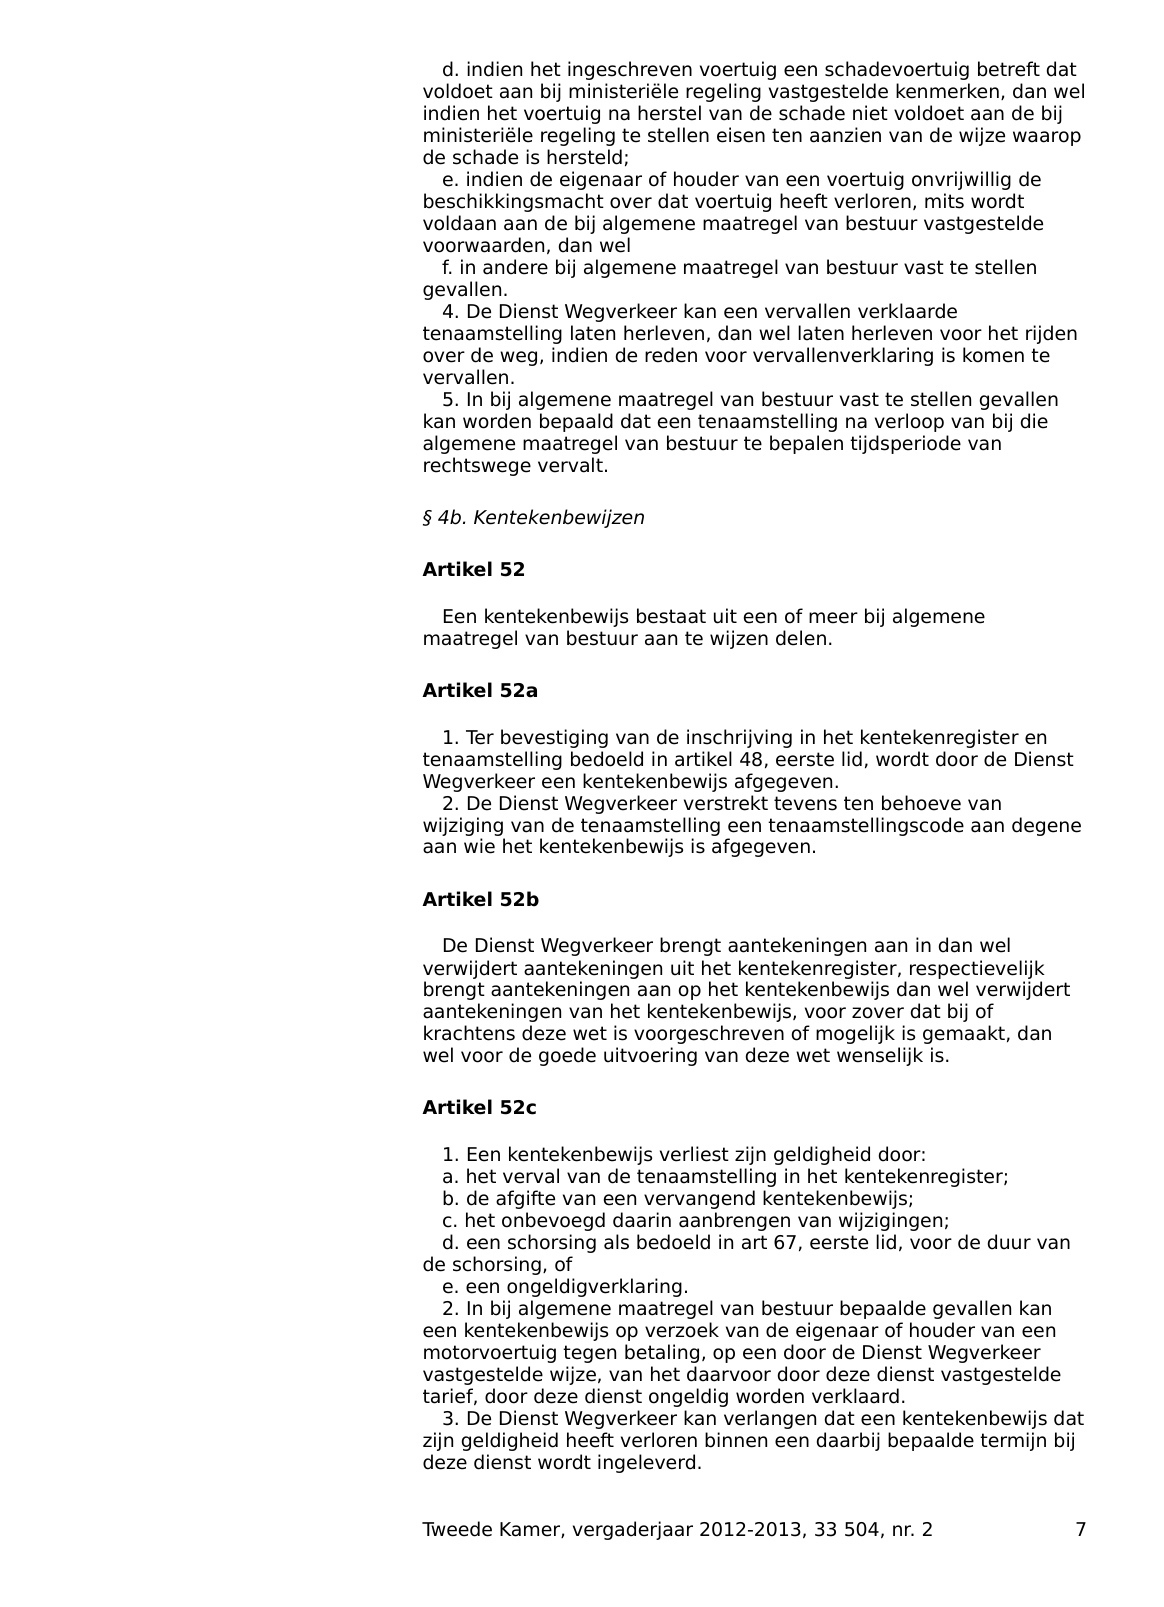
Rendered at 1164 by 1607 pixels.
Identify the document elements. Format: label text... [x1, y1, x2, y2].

text a. het verval van de tenaamstelling in het kentekenregister; [422, 1166, 1087, 1188]
text d. een schorsing als bedoeld in art 67, eerste lid, voor de duur van de schorsing, of [422, 1232, 1087, 1276]
text c. het onbevoegd daarin aanbrengen van wijzigingen; [422, 1210, 1087, 1232]
subtitle Artikel 52b [422, 888, 1087, 910]
subtitle Artikel 52a [422, 679, 1087, 702]
text 5. In bij algemene maatregel van bestuur vast te stellen gevallen kan worden bepaald dat een tenaamstelling na verloop van bij die algemene maatregel van bestuur te bepalen tijdsperiode van rechtswege vervalt. [422, 389, 1087, 477]
text 1. Een kentekenbewijs verliest zijn geldigheid door: [422, 1144, 1087, 1166]
text 2. De Dienst Wegverkeer verstrekt tevens ten behoeve van wijziging van de tenaamstelling een tenaamstellingscode aan degene aan wie het kentekenbewijs is afgegeven. [422, 792, 1087, 858]
text Een kentekenbewijs bestaat uit een of meer bij algemene maatregel van bestuur aan te wijzen delen. [422, 606, 1087, 649]
text d. indien het ingeschreven voertuig een schadevoertuig betreft dat voldoet aan bij ministeriële regeling vastgestelde kenmerken, dan wel indien het voertuig na herstel van de schade niet voldoet aan de bij ministeriële regeling te stellen eisen ten aanzien van de wijze waarop de schade is hersteld; [422, 59, 1087, 169]
text De Dienst Wegverkeer brengt aantekeningen aan in dan wel verwijdert aantekeningen uit het kentekenregister, respectievelijk brengt aantekeningen aan op het kentekenbewijs dan wel verwijdert aantekeningen van het kentekenbewijs, voor zover dat bij of krachtens deze wet is voorgeschreven of mogelijk is gemaakt, dan wel voor de goede uitvoering van deze wet wenselijk is. [422, 935, 1087, 1067]
text 2. In bij algemene maatregel van bestuur bepaalde gevallen kan een kentekenbewijs op verzoek van de eigenaar of houder van een motorvoertuig tegen betaling, op een door de Dienst Wegverkeer vastgestelde wijze, van het daarvoor door deze dienst vastgestelde tarief, door deze dienst ongeldig worden verklaard. [422, 1298, 1087, 1408]
text e. indien de eigenaar of houder van een voertuig onvrijwillig de beschikkingsmacht over dat voertuig heeft verloren, mits wordt voldaan aan de bij algemene maatregel van bestuur vastgestelde voorwaarden, dan wel [422, 169, 1087, 257]
text 1. Ter bevestiging van de inschrijving in het kentekenregister en tenaamstelling bedoeld in artikel 48, eerste lid, wordt door de Dienst Wegverkeer een kentekenbewijs afgegeven. [422, 727, 1087, 792]
text f. in andere bij algemene maatregel van bestuur vast te stellen gevallen. [422, 257, 1087, 301]
text e. een ongeldigverklaring. [422, 1276, 1087, 1298]
text 4. De Dienst Wegverkeer kan een vervallen verklaarde tenaamstelling laten herleven, dan wel laten herleven voor het rijden over de weg, indien de reden voor vervallenverklaring is komen te vervallen. [422, 301, 1087, 389]
subtitle § 4b. Kentekenbewijzen [422, 507, 1087, 529]
text 3. De Dienst Wegverkeer kan verlangen dat een kentekenbewijs dat zijn geldigheid heeft verloren binnen een daarbij bepaalde termijn bij deze dienst wordt ingeleverd. [422, 1408, 1087, 1474]
subtitle Artikel 52c [422, 1097, 1087, 1119]
text b. de afgifte van een vervangend kentekenbewijs; [422, 1188, 1087, 1210]
subtitle Artikel 52 [422, 559, 1087, 581]
